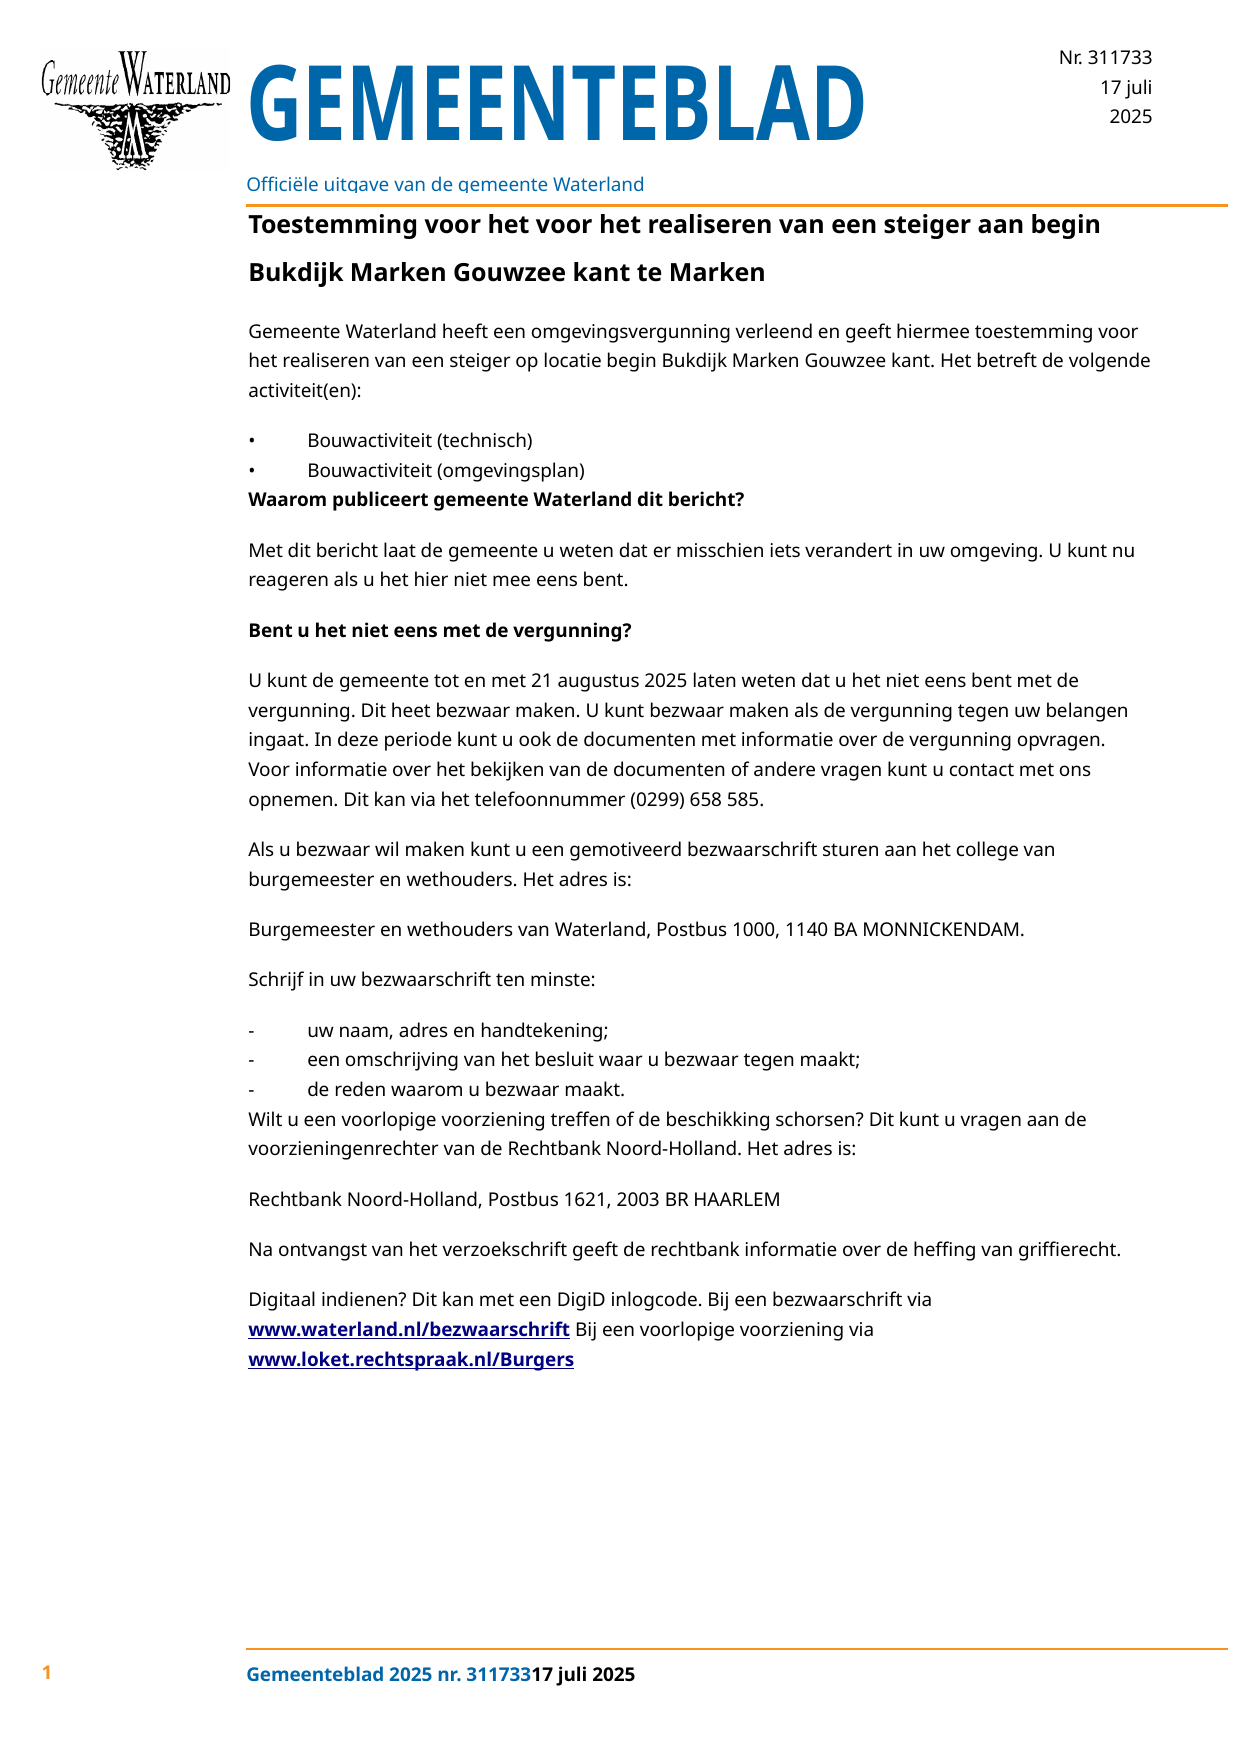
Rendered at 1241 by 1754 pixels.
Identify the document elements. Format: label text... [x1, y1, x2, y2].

text Waarom publiceert gemeente Waterland dit bericht? [248, 487, 1152, 512]
text Als u bezwaar wil maken kunt u een gemotiveerd bezwaarschrift sturen aan het college van burgemeester en wethouders. Het adres is: [248, 836, 1152, 892]
text Schrijf in uw bezwaarschrift ten minste: [248, 967, 1152, 992]
list uw naam, adres en handtekening; [248, 1017, 1152, 1043]
text Digitaal indienen? Dit kan met een DigiD inlogcode. Bij een bezwaarschrift via www.waterland.nl/bezwaarschrift Bij een voorlopige voorziening via www.loket.rechtspraak.nl/Burgers [248, 1287, 1152, 1372]
list de reden waarom u bezwaar maakt. [248, 1076, 1152, 1102]
list Bouwactiviteit (technisch) [248, 427, 1152, 453]
text Gemeente Waterland heeft een omgevingsvergunning verleend en geeft hiermee toestemming voor het realiseren van een steiger op locatie begin Bukdijk Marken Gouwzee kant. Het betreft de volgende activiteit(en): [248, 318, 1152, 403]
list Bouwactiviteit (omgevingsplan) [248, 457, 1152, 483]
list een omschrijving van het besluit waar u bezwaar tegen maakt; [248, 1047, 1152, 1072]
picture [41, 47, 231, 172]
text Met dit bericht laat de gemeente u weten dat er misschien iets verandert in uw omgeving. U kunt nu reageren als u het hier niet mee eens bent. [248, 537, 1152, 592]
text Na ontvangst van het verzoekschrift geeft de rechtbank informatie over de heffing van griffierecht. [248, 1236, 1152, 1262]
text Bent u het niet eens met de vergunning? [248, 617, 1152, 643]
text Wilt u een voorlopige voorziening treffen of de beschikking schorsen? Dit kunt u vragen aan de voorzieningenrechter van de Rechtbank Noord-Holland. Het adres is: [248, 1106, 1152, 1161]
text U kunt de gemeente tot en met 21 augustus 2025 laten weten dat u het niet eens bent met de vergunning. Dit heet bezwaar maken. U kunt bezwaar maken als de vergunning tegen uw belangen ingaat. In deze periode kunt u ook de documenten met informatie over de vergunning opvragen. Voor informatie over het bekijken van de documenten of andere vragen kunt u contact met ons opnemen. Dit kan via het telefoonnummer (0299) 658 585. [248, 667, 1152, 812]
text Toestemming voor het voor het realiseren van een steiger aan begin Bukdijk Marken Gouwzee kant te Marken [248, 207, 1152, 288]
text Burgemeester en wethouders van Waterland, Postbus 1000, 1140 BA MONNICKENDAM. [248, 916, 1152, 942]
text Rechtbank Noord-Holland, Postbus 1621, 2003 BR HAARLEM [248, 1186, 1152, 1212]
